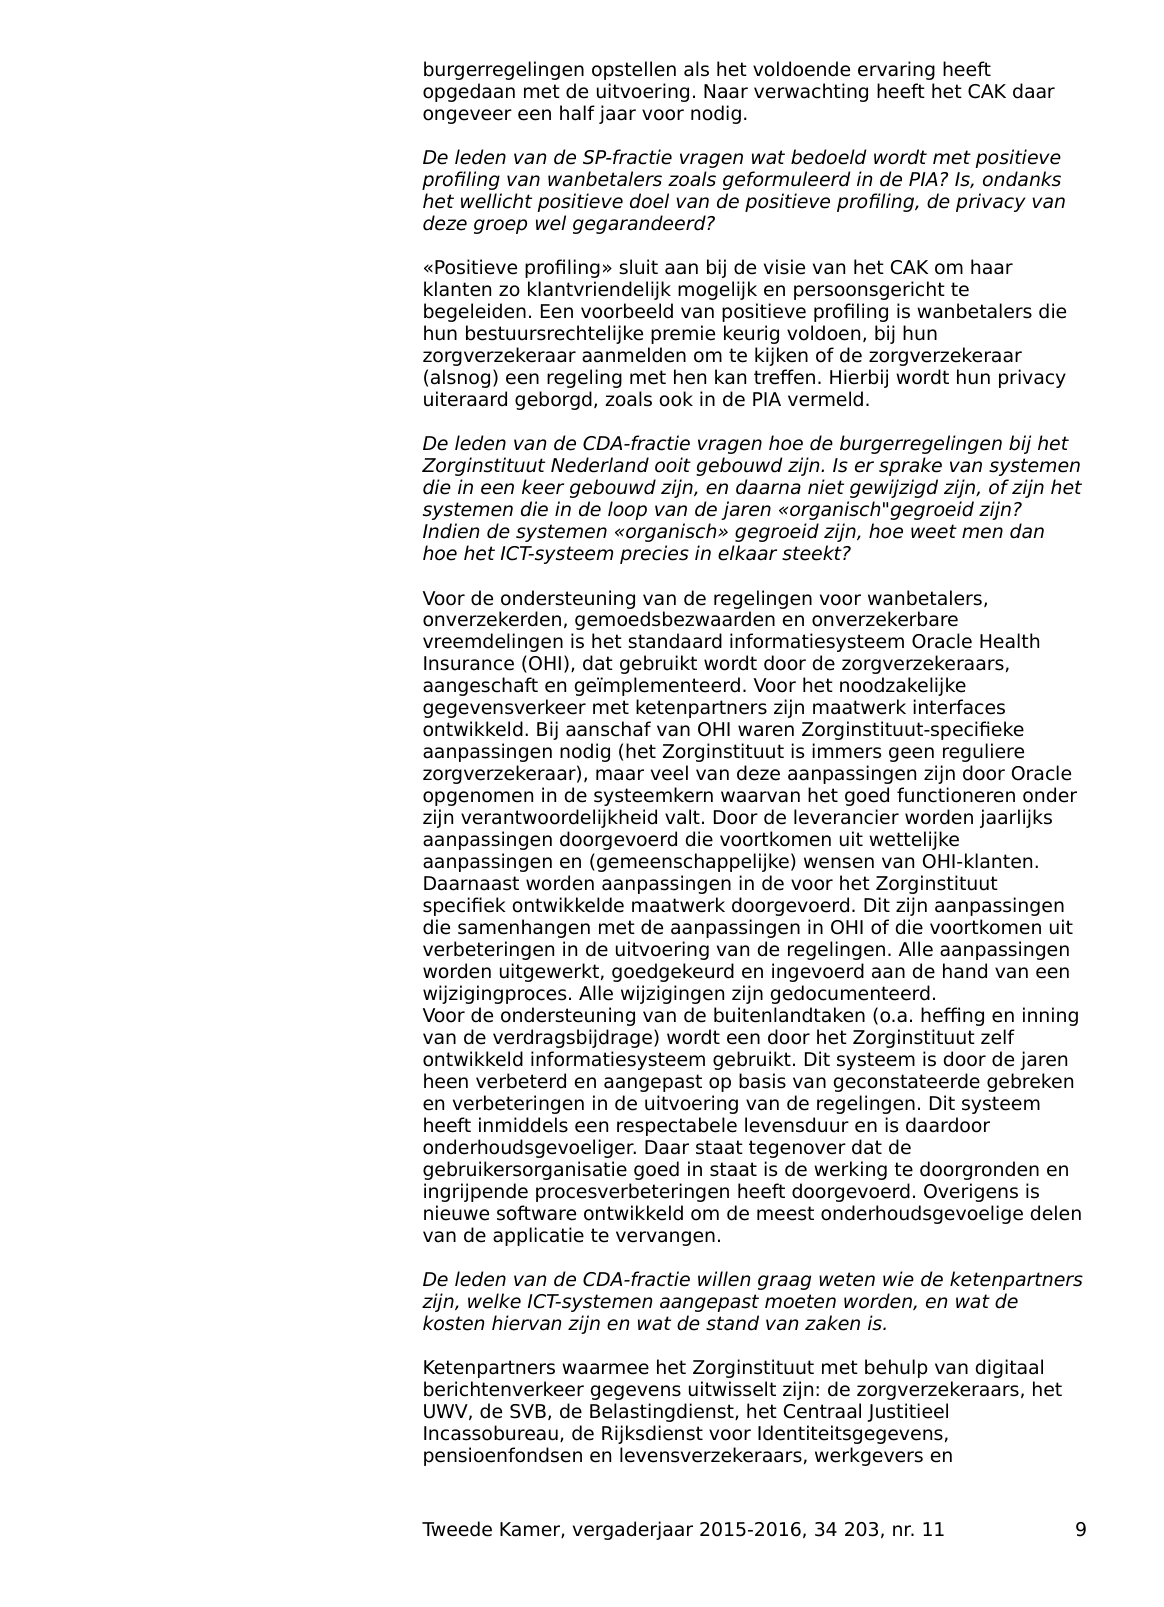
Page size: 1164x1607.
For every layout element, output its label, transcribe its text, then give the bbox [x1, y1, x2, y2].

text burgerregelingen opstellen als het voldoende ervaring heeft opgedaan met de uitvoering. Naar verwachting heeft het CAK daar ongeveer een half jaar voor nodig. [422, 59, 1087, 125]
text De leden van de SP-fractie vragen wat bedoeld wordt met positieve profiling van wanbetalers zoals geformuleerd in de PIA? Is, ondanks het wellicht positieve doel van de positieve profiling, de privacy van deze groep wel gegarandeerd? [422, 147, 1087, 235]
text De leden van de CDA-fractie vragen hoe de burgerregelingen bij het Zorginstituut Nederland ooit gebouwd zijn. Is er sprake van systemen die in een keer gebouwd zijn, en daarna niet gewijzigd zijn, of zijn het systemen die in de loop van de jaren «organisch"gegroeid zijn? Indien de systemen «organisch» gegroeid zijn, hoe weet men dan hoe het ICT-systeem precies in elkaar steekt? [422, 433, 1087, 565]
text Voor de ondersteuning van de regelingen voor wanbetalers, onverzekerden, gemoedsbezwaarden en onverzekerbare vreemdelingen is het standaard informatiesysteem Oracle Health Insurance (OHI), dat gebruikt wordt door de zorgverzekeraars, aangeschaft en geïmplementeerd. Voor het noodzakelijke gegevensverkeer met ketenpartners zijn maatwerk interfaces ontwikkeld. Bij aanschaf van OHI waren Zorginstituut-specifieke aanpassingen nodig (het Zorginstituut is immers geen reguliere zorgverzekeraar), maar veel van deze aanpassingen zijn door Oracle opgenomen in de systeemkern waarvan het goed functioneren onder zijn verantwoordelijkheid valt. Door de leverancier worden jaarlijks aanpassingen doorgevoerd die voortkomen uit wettelijke aanpassingen en (gemeenschappelijke) wensen van OHI-klanten. Daarnaast worden aanpassingen in de voor het Zorginstituut specifiek ontwikkelde maatwerk doorgevoerd. Dit zijn aanpassingen die samenhangen met de aanpassingen in OHI of die voortkomen uit verbeteringen in de uitvoering van de regelingen. Alle aanpassingen worden uitgewerkt, goedgekeurd en ingevoerd aan de hand van een wijzigingproces. Alle wijzigingen zijn gedocumenteerd. [422, 587, 1087, 1005]
text Ketenpartners waarmee het Zorginstituut met behulp van digitaal berichtenverkeer gegevens uitwisselt zijn: de zorgverzekeraars, het UWV, de SVB, de Belastingdienst, het Centraal Justitieel Incassobureau, de Rijksdienst voor Identiteitsgegevens, pensioenfondsen en levensverzekeraars, werkgevers en [422, 1357, 1087, 1467]
text Voor de ondersteuning van de buitenlandtaken (o.a. heffing en inning van de verdragsbijdrage) wordt een door het Zorginstituut zelf ontwikkeld informatiesysteem gebruikt. Dit systeem is door de jaren heen verbeterd en aangepast op basis van geconstateerde gebreken en verbeteringen in de uitvoering van de regelingen. Dit systeem heeft inmiddels een respectabele levensduur en is daardoor onderhoudsgevoeliger. Daar staat tegenover dat de gebruikersorganisatie goed in staat is de werking te doorgronden en ingrijpende procesverbeteringen heeft doorgevoerd. Overigens is nieuwe software ontwikkeld om de meest onderhoudsgevoelige delen van de applicatie te vervangen. [422, 1005, 1087, 1247]
text «Positieve profiling» sluit aan bij de visie van het CAK om haar klanten zo klantvriendelijk mogelijk en persoonsgericht te begeleiden. Een voorbeeld van positieve profiling is wanbetalers die hun bestuursrechtelijke premie keurig voldoen, bij hun zorgverzekeraar aanmelden om te kijken of de zorgverzekeraar (alsnog) een regeling met hen kan treffen. Hierbij wordt hun privacy uiteraard geborgd, zoals ook in de PIA vermeld. [422, 257, 1087, 411]
text De leden van de CDA-fractie willen graag weten wie de ketenpartners zijn, welke ICT-systemen aangepast moeten worden, en wat de kosten hiervan zijn en wat de stand van zaken is. [422, 1269, 1087, 1335]
